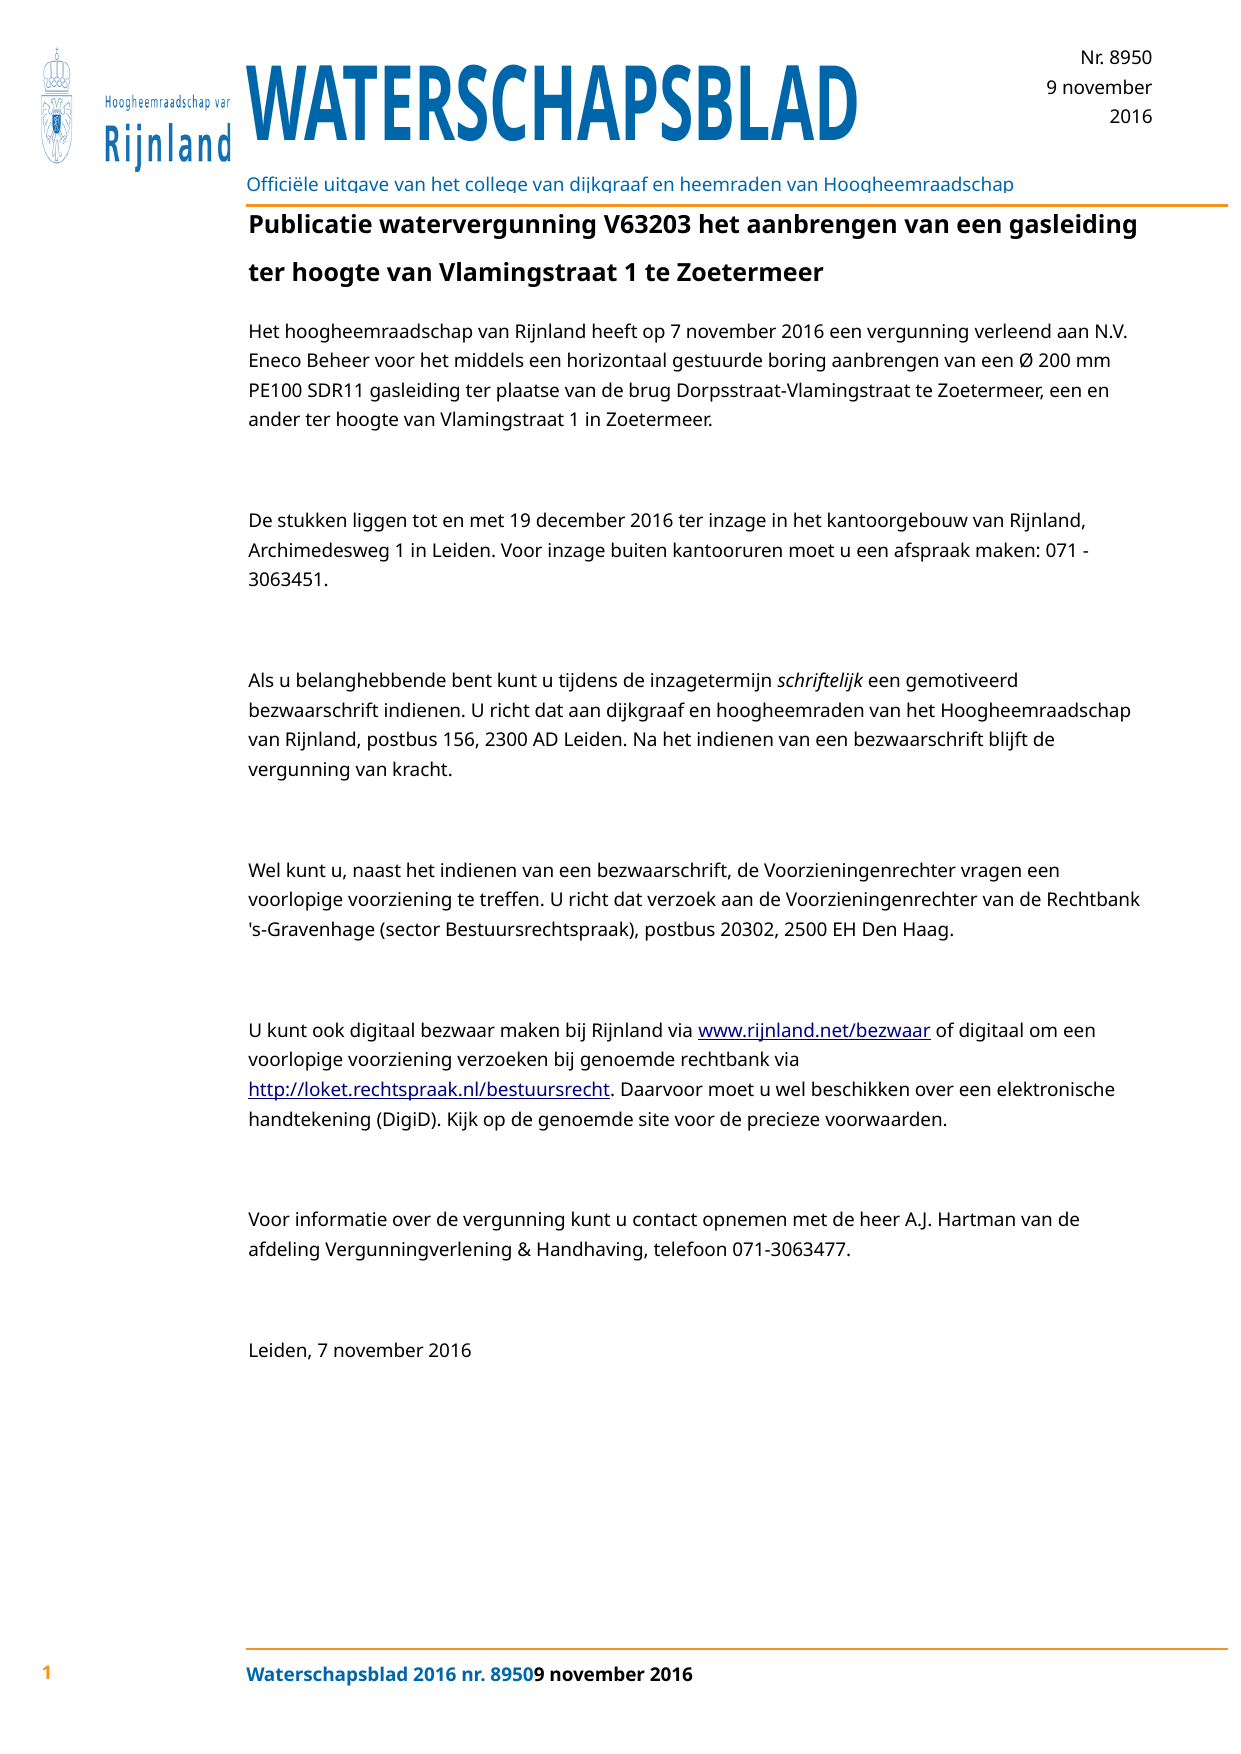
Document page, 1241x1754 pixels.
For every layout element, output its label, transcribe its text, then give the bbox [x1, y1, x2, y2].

picture [41, 47, 231, 172]
text Publicatie watervergunning V63203 het aanbrengen van een gasleiding ter hoogte van Vlamingstraat 1 te Zoetermeer [248, 207, 1152, 288]
text Wel kunt u, naast het indienen van een bezwaarschrift, de Voorzieningenrechter vragen een voorlopige voorziening te treffen. U richt dat verzoek aan de Voorzieningenrechter van de Rechtbank 's-Gravenhage (sector Bestuursrechtspraak), postbus 20302, 2500 EH Den Haag. [248, 857, 1152, 942]
text Leiden, 7 november 2016 [248, 1337, 1152, 1363]
text U kunt ook digitaal bezwaar maken bij Rijnland via www.rijnland.net/bezwaar of digitaal om een voorlopige voorziening verzoeken bij genoemde rechtbank via http://loket.rechtspraak.nl/bestuursrecht. Daarvoor moet u wel beschikken over een elektronische handtekening (DigiD). Kijk op de genoemde site voor de precieze voorwaarden. [248, 1017, 1152, 1132]
text Het hoogheemraadschap van Rijnland heeft op 7 november 2016 een vergunning verleend aan N.V. Eneco Beheer voor het middels een horizontaal gestuurde boring aanbrengen van een Ø 200 mm PE100 SDR11 gasleiding ter plaatse van de brug Dorpsstraat-Vlamingstraat te Zoetermeer, een en ander ter hoogte van Vlamingstraat 1 in Zoetermeer. [248, 318, 1152, 432]
text Voor informatie over de vergunning kunt u contact opnemen met de heer A.J. Hartman van de afdeling Vergunningverlening & Handhaving, telefoon 071-3063477. [248, 1207, 1152, 1262]
text Als u belanghebbende bent kunt u tijdens de inzagetermijn schriftelijk een gemotiveerd bezwaarschrift indienen. U richt dat aan dijkgraaf en hoogheemraden van het Hoogheemraadschap van Rijnland, postbus 156, 2300 AD Leiden. Na het indienen van een bezwaarschrift blijft de vergunning van kracht. [248, 667, 1152, 782]
text De stukken liggen tot en met 19 december 2016 ter inzage in het kantoorgebouw van Rijnland, Archimedesweg 1 in Leiden. Voor inzage buiten kantooruren moet u een afspraak maken: 071 - 3063451. [248, 507, 1152, 592]
